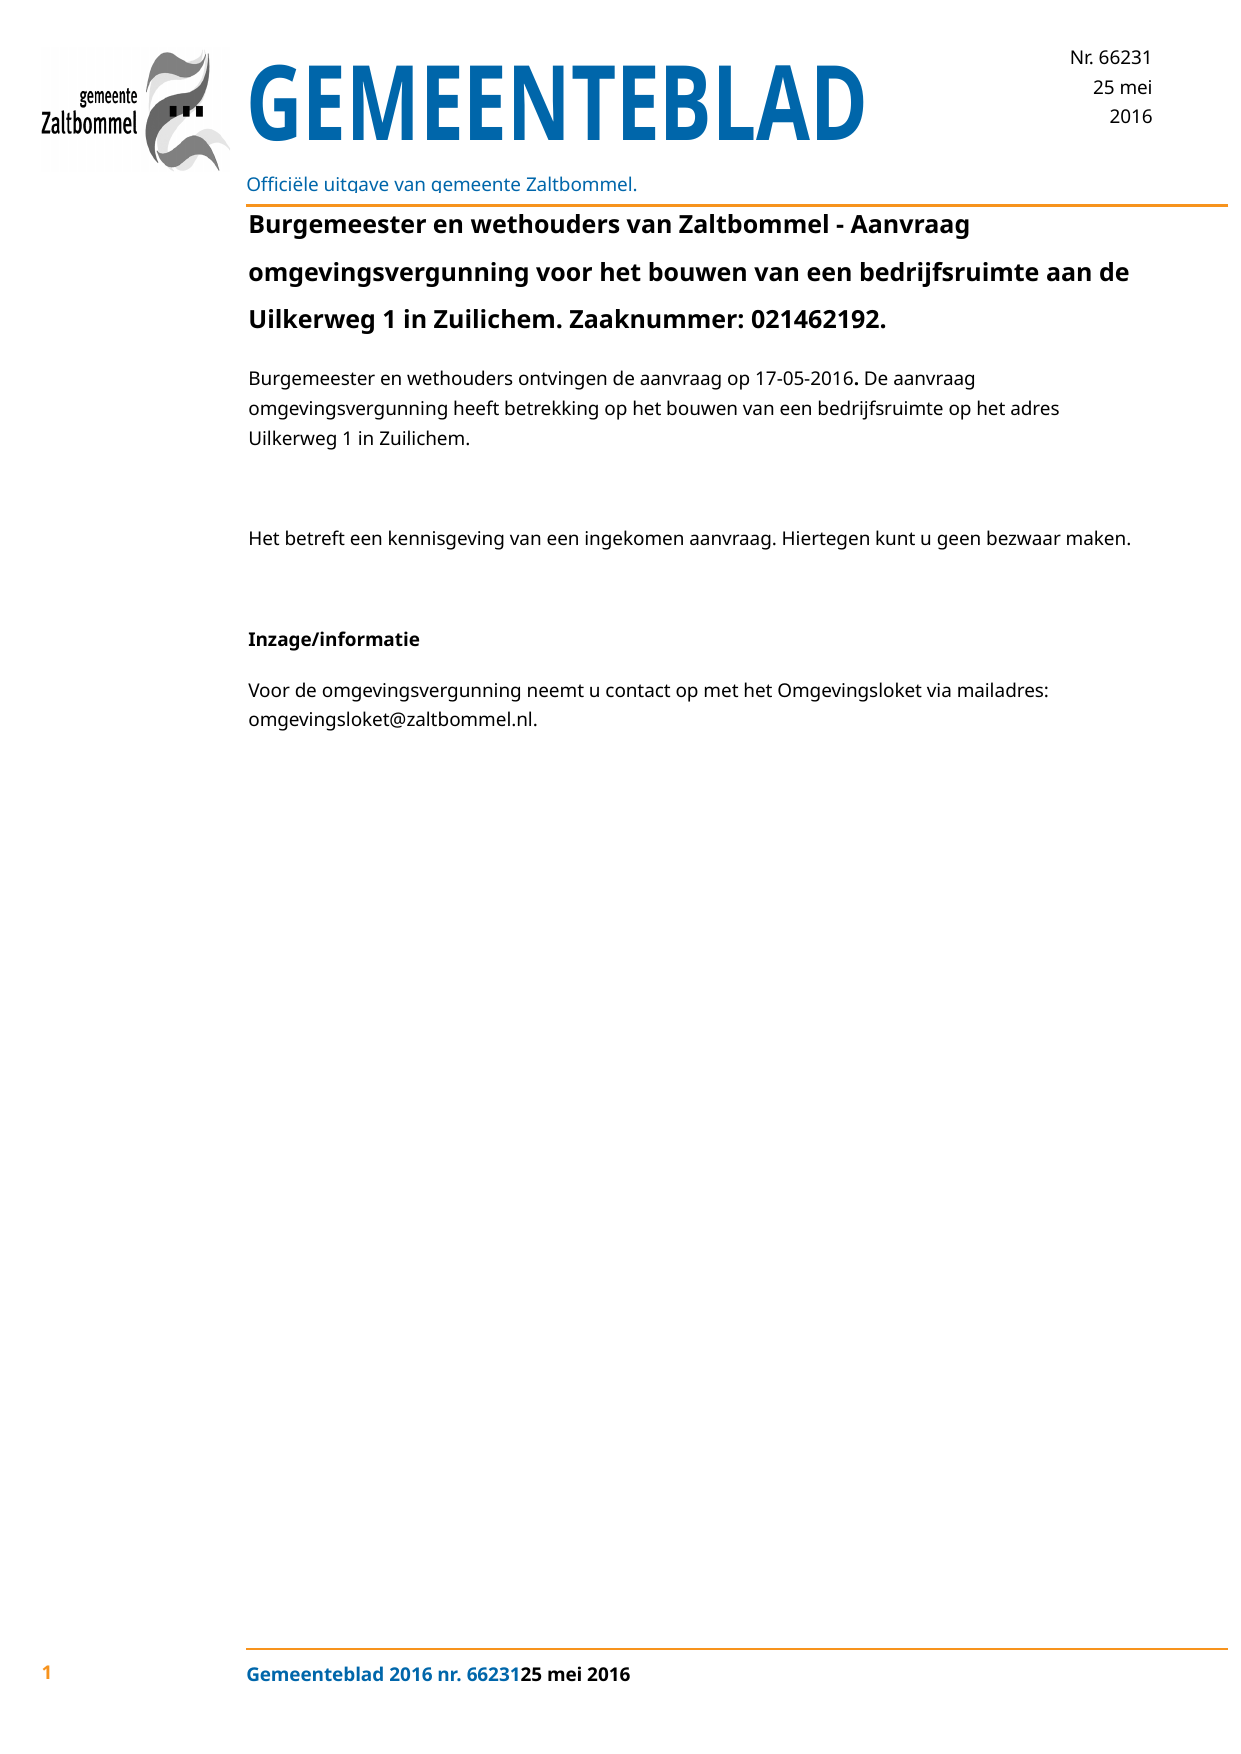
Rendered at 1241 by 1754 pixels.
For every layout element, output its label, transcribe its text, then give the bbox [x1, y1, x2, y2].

text Het betreft een kennisgeving van een ingekomen aanvraag. Hiertegen kunt u geen bezwaar maken. [248, 526, 1152, 551]
text Burgemeester en wethouders van Zaltbommel - Aanvraag omgevingsvergunning voor het bouwen van een bedrijfsruimte aan de Uilkerweg 1 in Zuilichem. Zaaknummer: 021462192. [248, 207, 1152, 336]
text Burgemeester en wethouders ontvingen de aanvraag op 17-05-2016. De aanvraag omgevingsvergunning heeft betrekking op het bouwen van een bedrijfsruimte op het adres Uilkerweg 1 in Zuilichem. [248, 366, 1152, 450]
picture [41, 47, 231, 172]
text Voor de omgevingsvergunning neemt u contact op met het Omgevingsloket via mailadres: omgevingsloket@zaltbommel.nl. [248, 677, 1152, 732]
text Inzage/informatie [248, 626, 1152, 652]
